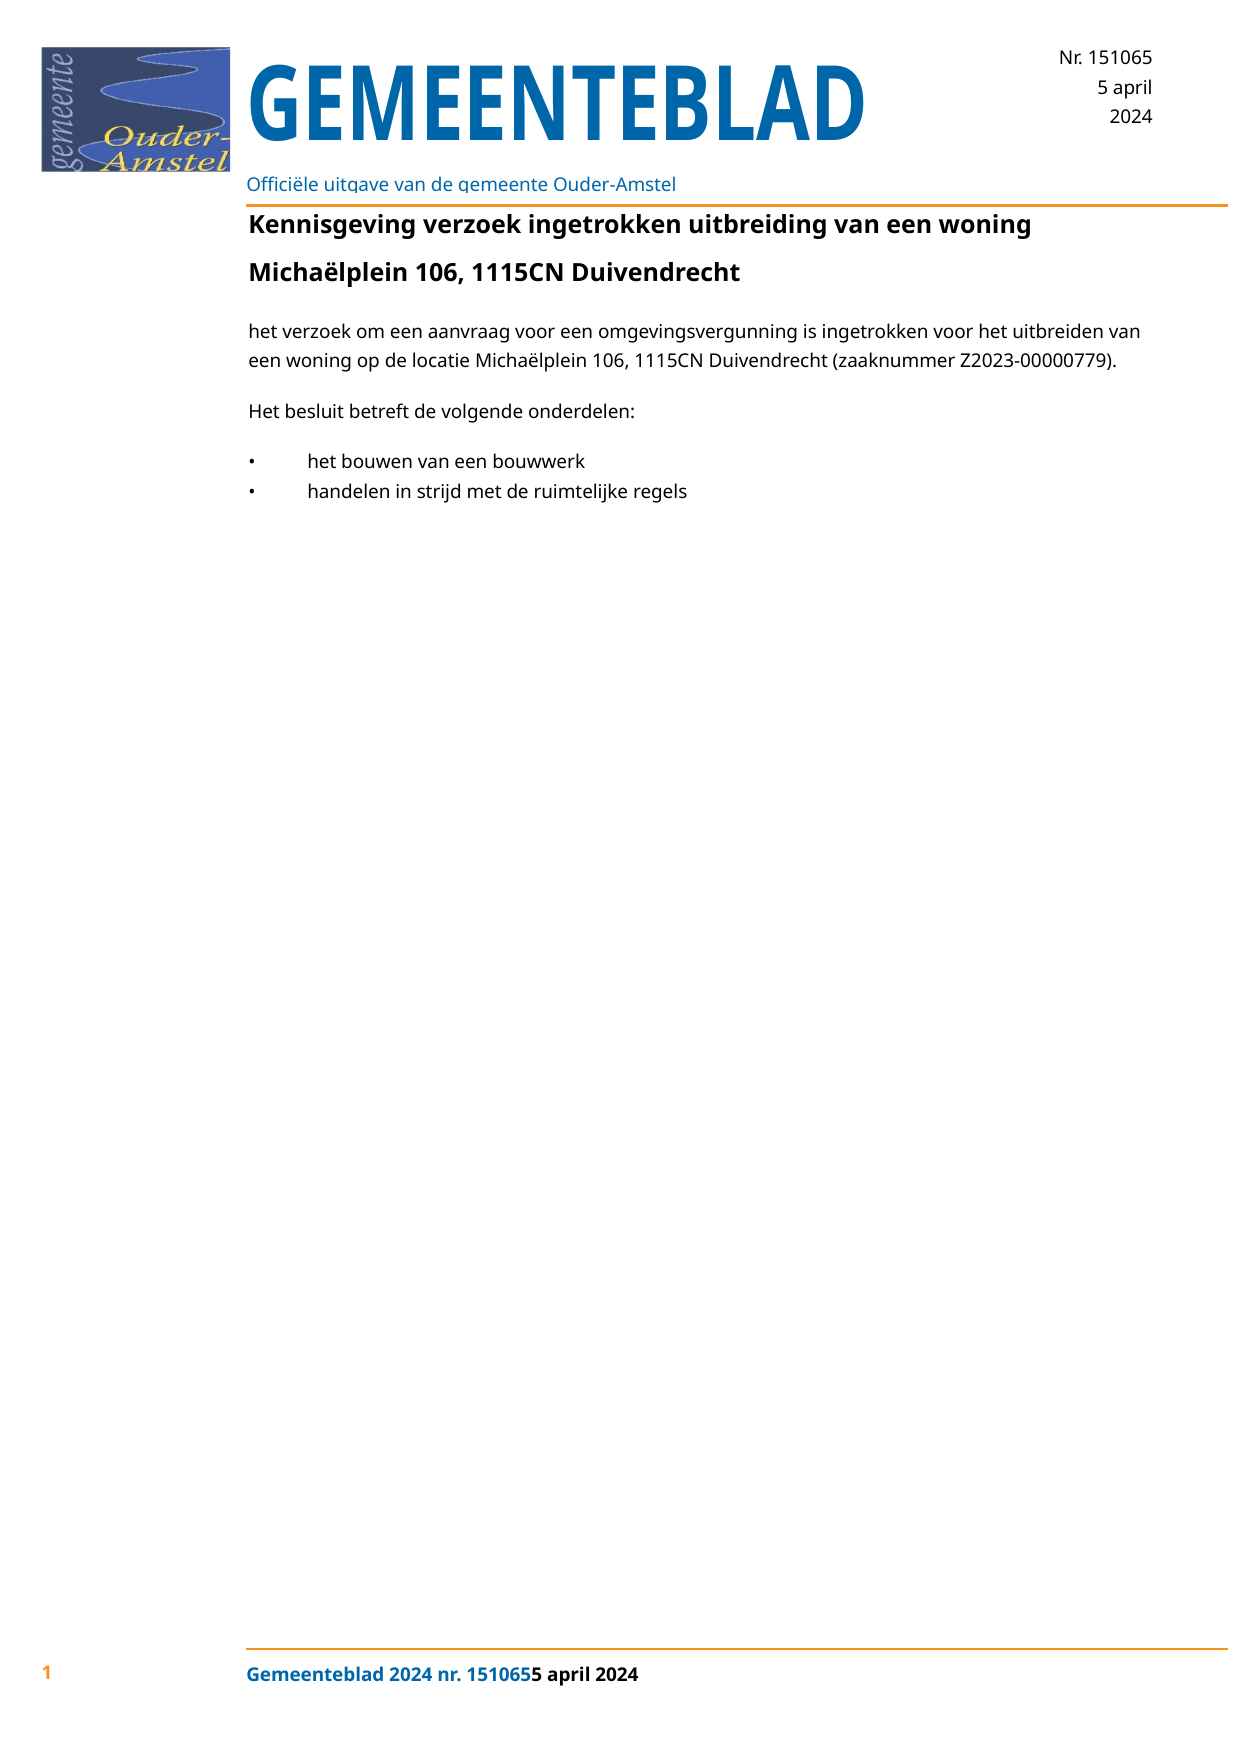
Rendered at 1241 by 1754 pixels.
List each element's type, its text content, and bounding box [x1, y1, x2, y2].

text Kennisgeving verzoek ingetrokken uitbreiding van een woning Michaëlplein 106, 1115CN Duivendrecht [248, 207, 1152, 288]
picture [41, 47, 231, 172]
list het bouwen van een bouwwerk [248, 448, 1152, 474]
text Het besluit betreft de volgende onderdelen: [248, 398, 1152, 424]
list handelen in strijd met de ruimtelijke regels [248, 478, 1152, 504]
text het verzoek om een aanvraag voor een omgevingsvergunning is ingetrokken voor het uitbreiden van een woning op de locatie Michaëlplein 106, 1115CN Duivendrecht (zaaknummer Z2023-00000779). [248, 318, 1152, 373]
